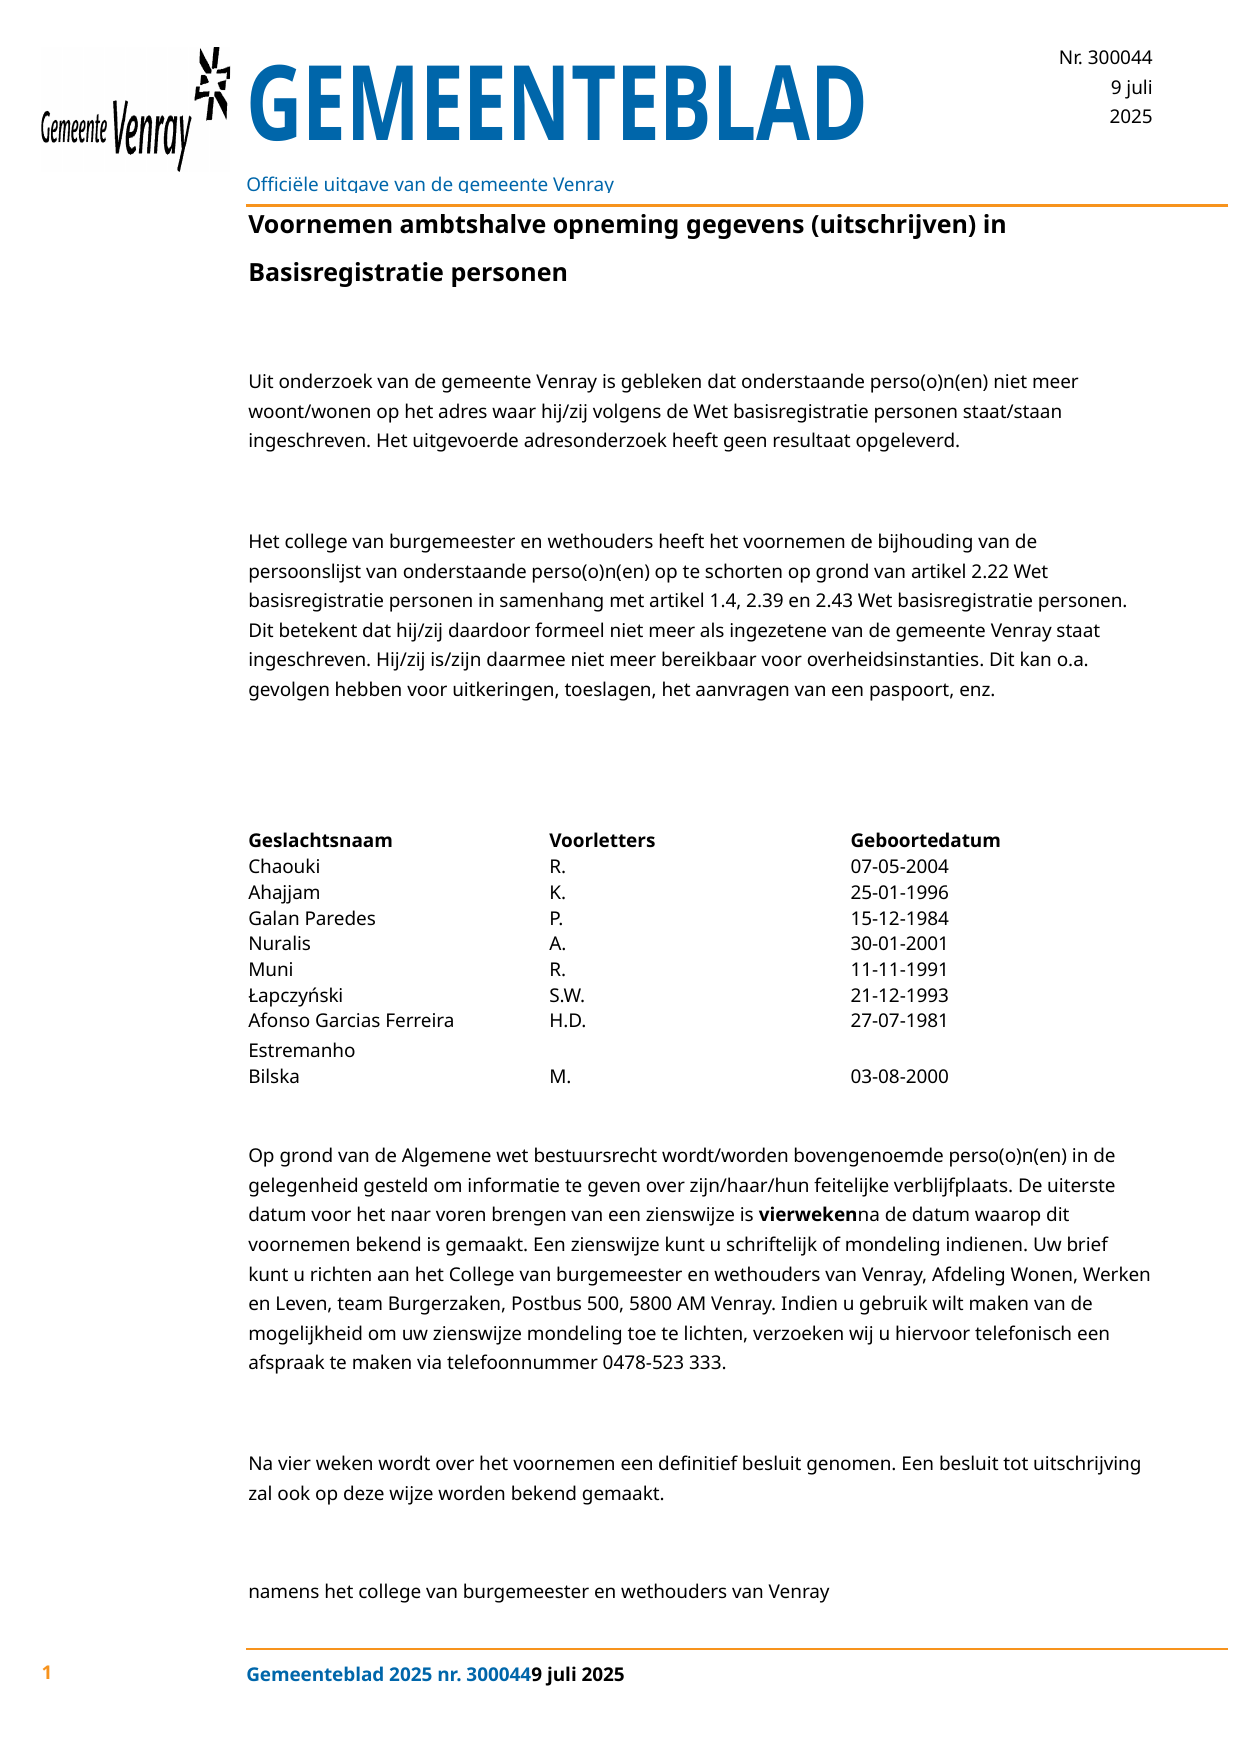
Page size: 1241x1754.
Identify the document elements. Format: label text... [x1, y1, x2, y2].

table_cell K. [549, 879, 850, 905]
table_cell 11-11-1991 [850, 956, 1152, 982]
text Het college van burgemeester en wethouders heeft het voornemen de bijhouding van de persoonslijst van onderstaande perso(o)n(en) op te schorten op grond van artikel 2.22 Wet basisregistratie personen in samenhang met artikel 1.4, 2.39 en 2.43 Wet basisregistratie personen. Dit betekent dat hij/zij daardoor formeel niet meer als ingezetene van de gemeente Venray staat ingeschreven. Hij/zij is/zijn daarmee niet meer bereikbaar voor overheidsinstanties. Dit kan o.a. gevolgen hebben voor uitkeringen, toeslagen, het aanvragen van een paspoort, enz. [248, 528, 1152, 702]
table_cell Ahajjam [248, 879, 549, 905]
table_cell Muni [248, 956, 549, 982]
table_header Geboortedatum [850, 828, 1152, 853]
table_cell Bilska [248, 1063, 549, 1089]
table_cell R. [549, 956, 850, 982]
table_cell Chaouki [248, 853, 549, 879]
table_cell P. [549, 905, 850, 931]
table_header Geslachtsnaam [248, 828, 549, 853]
text Voornemen ambtshalve opneming gegevens (uitschrijven) in Basisregistratie personen [248, 207, 1152, 288]
text Uit onderzoek van de gemeente Venray is gebleken dat onderstaande perso(o)n(en) niet meer woont/wonen op het adres waar hij/zij volgens de Wet basisregistratie personen staat/staan ingeschreven. Het uitgevoerde adresonderzoek heeft geen resultaat opgeleverd. [248, 368, 1152, 453]
table_cell Galan Paredes [248, 905, 549, 931]
table_cell 27-07-1981 [850, 1008, 1152, 1063]
table_cell 30-01-2001 [850, 931, 1152, 956]
text namens het college van burgemeester en wethouders van Venray [248, 1578, 1152, 1604]
table_cell H.D. [549, 1008, 850, 1063]
table_cell A. [549, 931, 850, 956]
table_cell R. [549, 853, 850, 879]
table_header Voorletters [549, 828, 850, 853]
text Na vier weken wordt over het voornemen een definitief besluit genomen. Een besluit tot uitschrijving zal ook op deze wijze worden bekend gemaakt. [248, 1450, 1152, 1506]
table_cell Afonso Garcias Ferreira Estremanho [248, 1008, 549, 1063]
table_cell Nuralis [248, 931, 549, 956]
table_cell Łapczyński [248, 982, 549, 1008]
table_cell S.W. [549, 982, 850, 1008]
table_cell 25-01-1996 [850, 879, 1152, 905]
table_cell 21-12-1993 [850, 982, 1152, 1008]
picture [41, 47, 231, 172]
text Op grond van de Algemene wet bestuursrecht wordt/worden bovengenoemde perso(o)n(en) in de gelegenheid gesteld om informatie te geven over zijn/haar/hun feitelijke verblijfplaats. De uiterste datum voor het naar voren brengen van een zienswijze is vierwekenna de datum waarop dit voornemen bekend is gemaakt. Een zienswijze kunt u schriftelijk of mondeling indienen. Uw brief kunt u richten aan het College van burgemeester en wethouders van Venray, Afdeling Wonen, Werken en Leven, team Burgerzaken, Postbus 500, 5800 AM Venray. Indien u gebruik wilt maken van de mogelijkheid om uw zienswijze mondeling toe te lichten, verzoeken wij u hiervoor telefonisch een afspraak te maken via telefoonnummer 0478-523 333. [248, 1142, 1152, 1375]
table_cell 03-08-2000 [850, 1063, 1152, 1089]
table_cell 07-05-2004 [850, 853, 1152, 879]
table_cell 15-12-1984 [850, 905, 1152, 931]
table_cell M. [549, 1063, 850, 1089]
